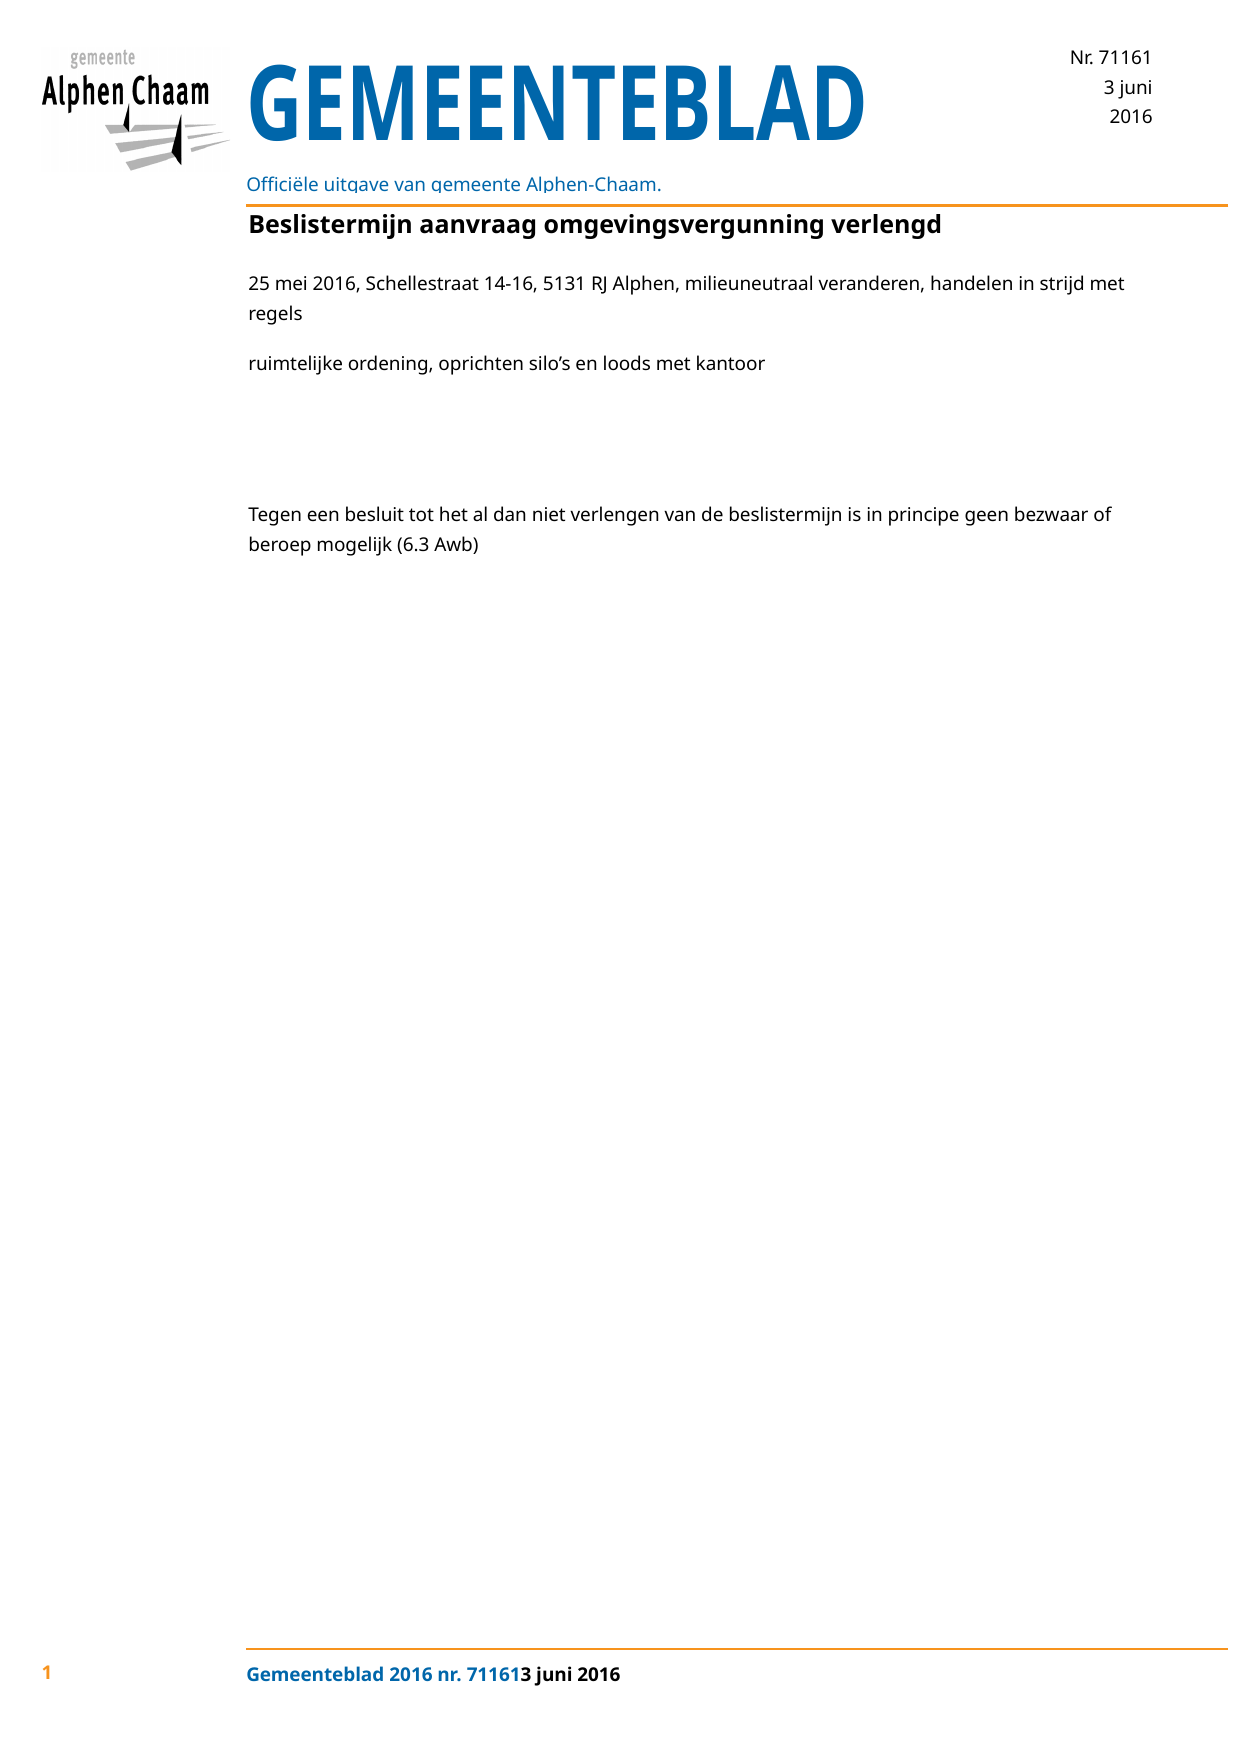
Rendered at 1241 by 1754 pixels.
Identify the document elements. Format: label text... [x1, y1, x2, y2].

text ruimtelijke ordening, oprichten silo’s en loods met kantoor [248, 350, 1152, 376]
text Beslistermijn aanvraag omgevingsvergunning verlengd [248, 207, 1152, 241]
text 25 mei 2016, Schellestraat 14-16, 5131 RJ Alphen, milieuneutraal veranderen, handelen in strijd met regels [248, 270, 1152, 326]
text Tegen een besluit tot het al dan niet verlengen van de beslistermijn is in principe geen bezwaar of beroep mogelijk (6.3 Awb) [248, 502, 1152, 557]
picture [41, 47, 231, 172]
